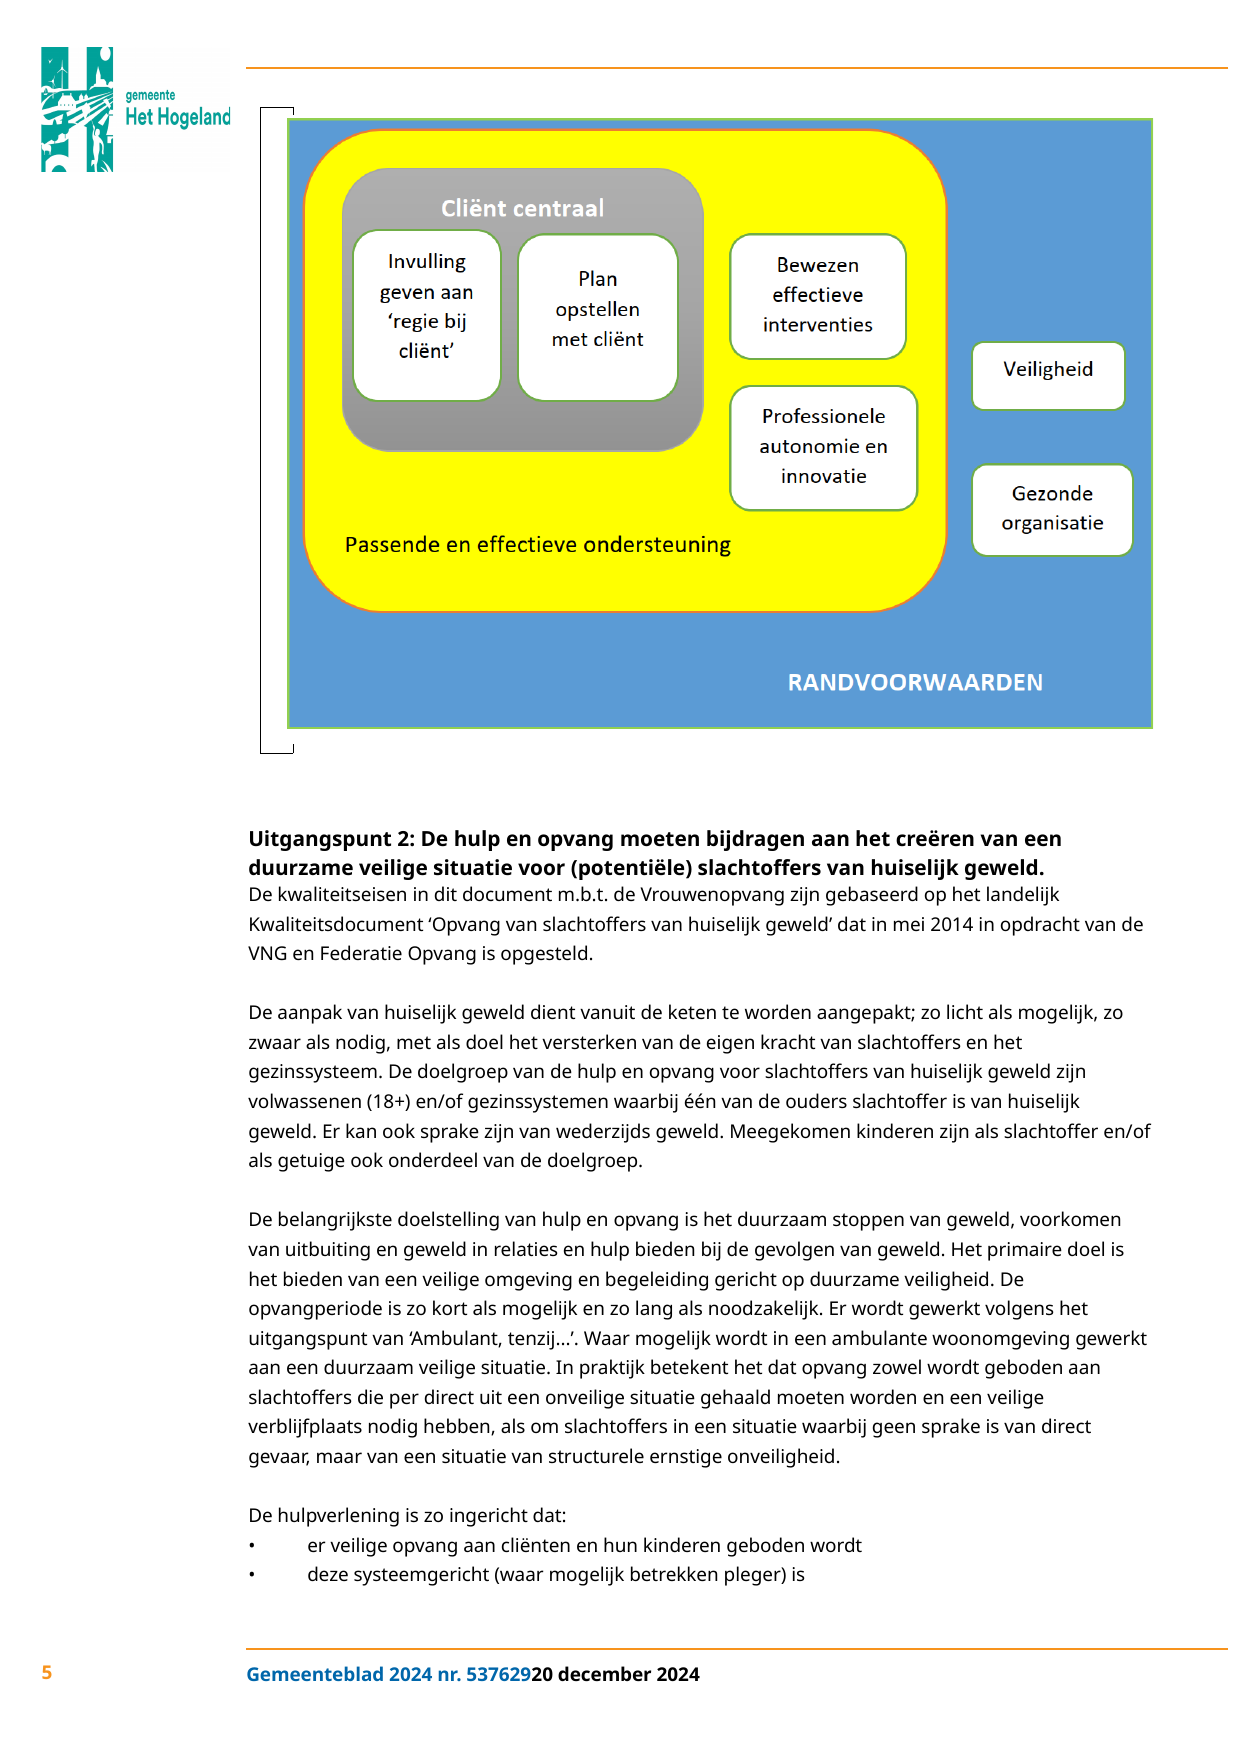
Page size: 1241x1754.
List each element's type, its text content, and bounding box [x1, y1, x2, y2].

text De aanpak van huiselijk geweld dient vanuit de keten te worden aangepakt; zo licht als mogelijk, zo zwaar als nodig, met als doel het versterken van de eigen kracht van slachtoffers en het gezinssysteem. De doelgroep van de hulp en opvang voor slachtoffers van huiselijk geweld zijn volwassenen (18+) en/of gezinssystemen waarbij één van de ouders slachtoffer is van huiselijk geweld. Er kan ook sprake zijn van wederzijds geweld. Meegekomen kinderen zijn als slachtoffer en/of als getuige ook onderdeel van de doelgroep. [248, 999, 1152, 1173]
list er veilige opvang aan cliënten en hun kinderen geboden wordt [248, 1532, 1152, 1558]
text De kwaliteitseisen in dit document m.b.t. de Vrouwenopvang zijn gebaseerd op het landelijk Kwaliteitsdocument ‘Opvang van slachtoffers van huiselijk geweld’ dat in mei 2014 in opdracht van de VNG en Federatie Opvang is opgesteld. [248, 881, 1152, 966]
list deze systeemgericht (waar mogelijk betrekken pleger) is [248, 1562, 1152, 1587]
picture [41, 47, 231, 172]
picture [268, 115, 1173, 744]
text De hulpverlening is zo ingericht dat: [248, 1502, 1152, 1528]
text De belangrijkste doelstelling van hulp en opvang is het duurzaam stoppen van geweld, voorkomen van uitbuiting en geweld in relaties en hulp bieden bij de gevolgen van geweld. Het primaire doel is het bieden van een veilige omgeving en begeleiding gericht op duurzame veiligheid. De opvangperiode is zo kort als mogelijk en zo lang als noodzakelijk. Er wordt gewerkt volgens het uitgangspunt van ‘Ambulant, tenzij...’. Waar mogelijk wordt in een ambulante woonomgeving gewerkt aan een duurzaam veilige situatie. In praktijk betekent het dat opvang zowel wordt geboden aan slachtoffers die per direct uit een onveilige situatie gehaald moeten worden en een veilige verblijfplaats nodig hebben, als om slachtoffers in een situatie waarbij geen sprake is van direct gevaar, maar van een situatie van structurele ernstige onveiligheid. [248, 1207, 1152, 1469]
text Uitgangspunt 2: De hulp en opvang moeten bijdragen aan het creëren van een duurzame veilige situatie voor (potentiële) slachtoffers van huiselijk geweld. [248, 824, 1152, 881]
